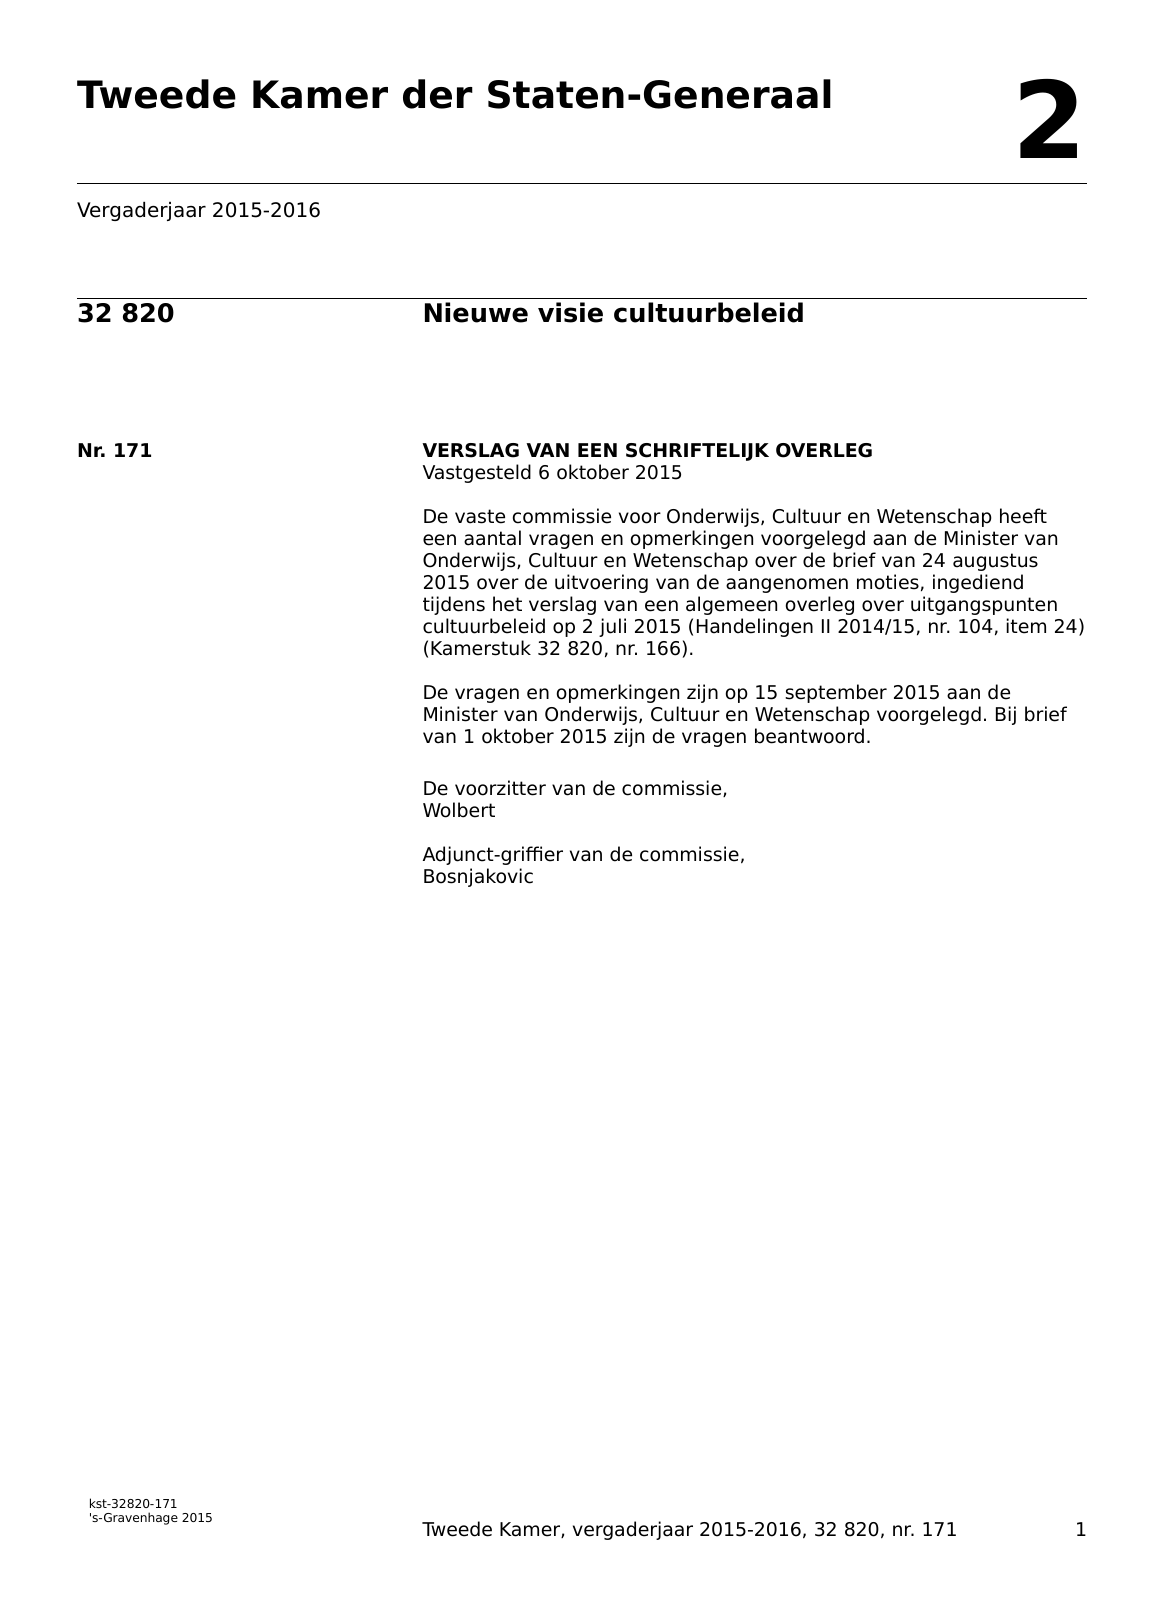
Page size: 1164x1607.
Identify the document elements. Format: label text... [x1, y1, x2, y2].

text De vragen en opmerkingen zijn op 15 september 2015 aan de Minister van Onderwijs, Cultuur en Wetenschap voorgelegd. Bij brief van 1 oktober 2015 zijn de vragen beantwoord. [422, 682, 1087, 748]
table_header Tweede Kamer der Staten-Generaal [77, 59, 886, 183]
text De vaste commissie voor Onderwijs, Cultuur en Wetenschap heeft een aantal vragen en opmerkingen voorgelegd aan de Minister van Onderwijs, Cultuur en Wetenschap over de brief van 24 augustus 2015 over de uitvoering van de aangenomen moties, ingediend tijdens het verslag van een algemeen overleg over uitgangspunten cultuurbeleid op 2 juli 2015 (Handelingen II 2014/15, nr. 104, item 24) (Kamerstuk 32 820, nr. 166). [422, 506, 1087, 660]
table_cell Vergaderjaar 2015-2016 [77, 184, 1087, 298]
text De voorzitter van de commissie, Wolbert [422, 778, 1087, 822]
table_header 2 [886, 59, 1087, 183]
text kst-32820-171 [88, 1497, 323, 1511]
text Adjunct-griffier van de commissie, Bosnjakovic [422, 844, 1087, 888]
subtitle Nr. 171 VERSLAG VAN EEN SCHRIFTELIJK OVERLEG [77, 440, 1087, 462]
text 's-Gravenhage 2015 [88, 1511, 323, 1525]
subtitle 32 820 Nieuwe visie cultuurbeleid [77, 299, 1087, 329]
text Vastgesteld 6 oktober 2015 [422, 462, 1087, 484]
